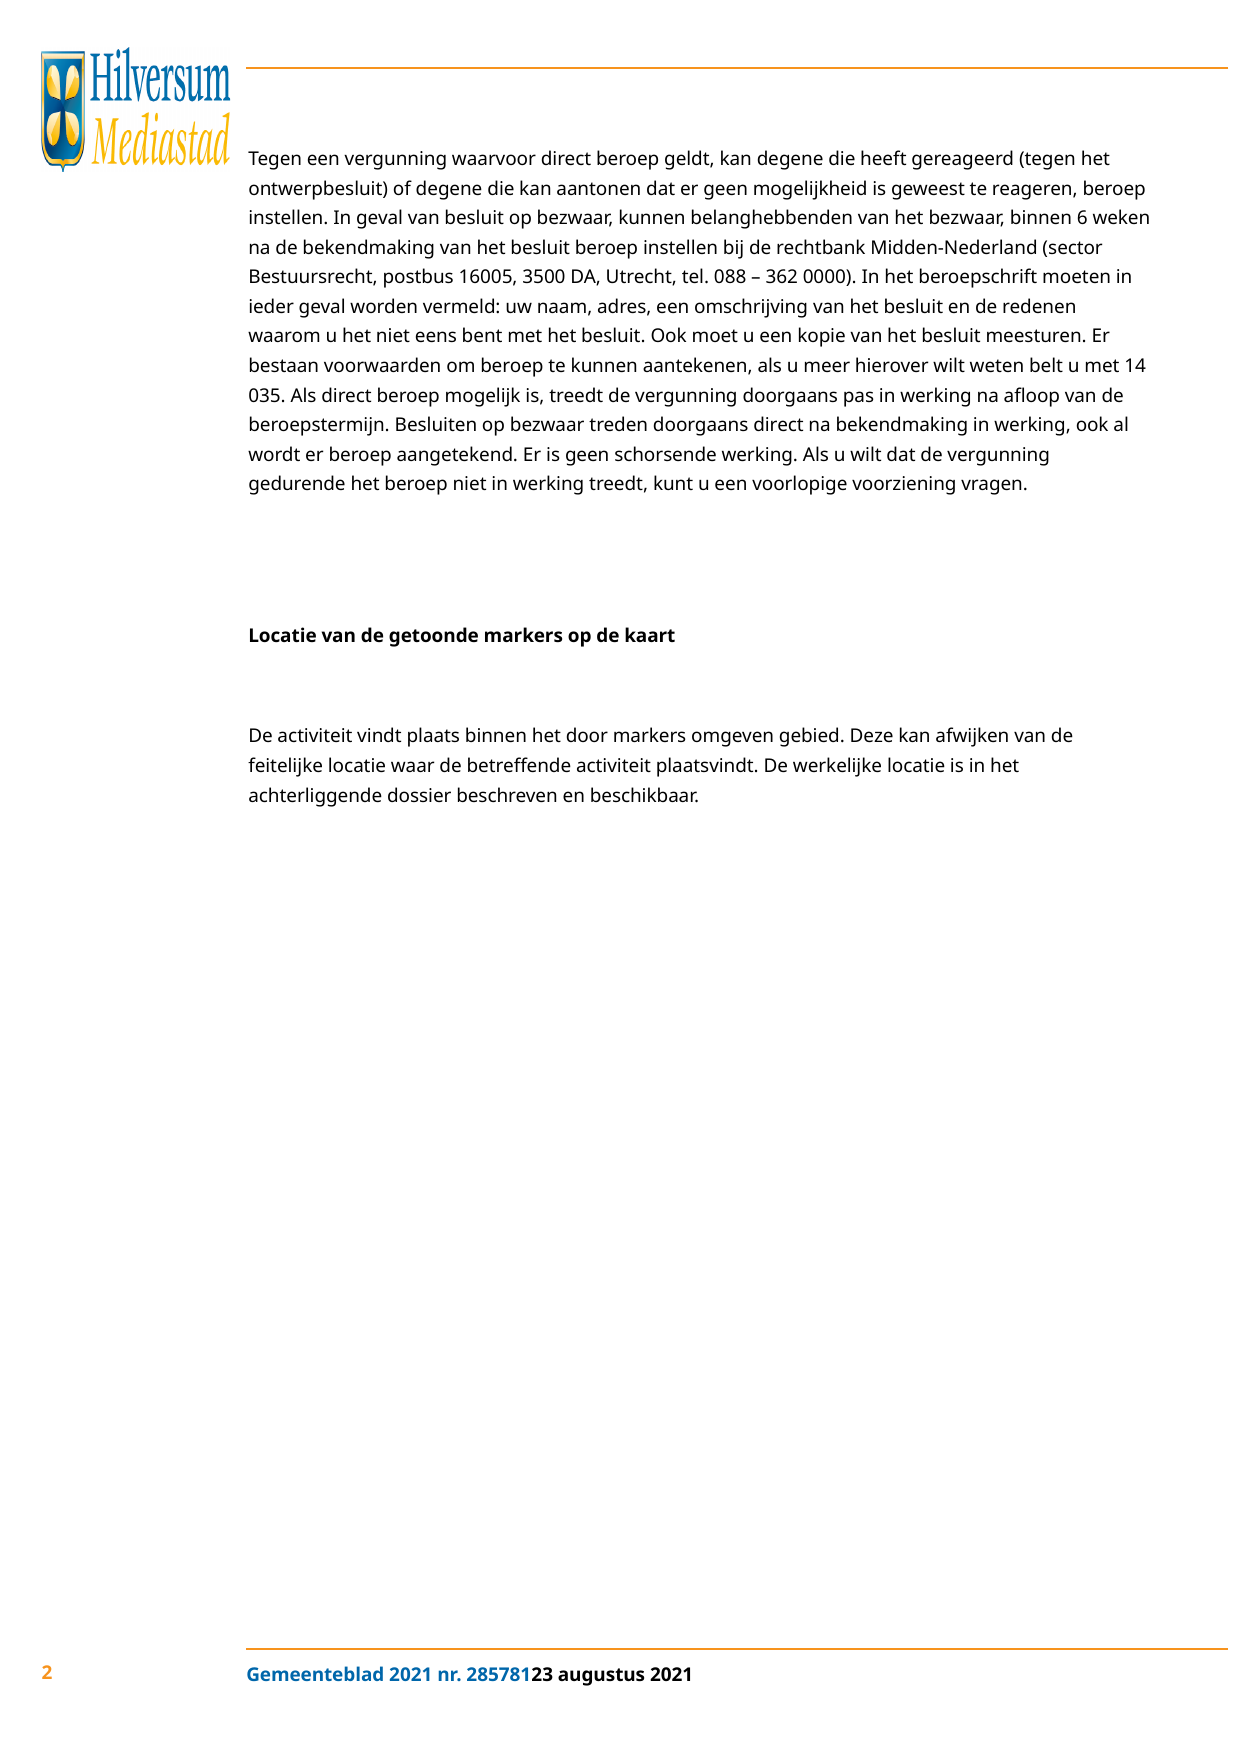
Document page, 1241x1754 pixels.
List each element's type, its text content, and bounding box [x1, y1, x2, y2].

text De activiteit vindt plaats binnen het door markers omgeven gebied. Deze kan afwijken van de feitelijke locatie waar de betreffende activiteit plaatsvindt. De werkelijke locatie is in het achterliggende dossier beschreven en beschikbaar. [248, 723, 1152, 808]
text Locatie van de getoonde markers op de kaart [248, 622, 1152, 648]
picture [41, 47, 231, 172]
text Tegen een vergunning waarvoor direct beroep geldt, kan degene die heeft gereageerd (tegen het ontwerpbesluit) of degene die kan aantonen dat er geen mogelijkheid is geweest te reageren, beroep instellen. In geval van besluit op bezwaar, kunnen belanghebbenden van het bezwaar, binnen 6 weken na de bekendmaking van het besluit beroep instellen bij de rechtbank Midden-Nederland (sector Bestuursrecht, postbus 16005, 3500 DA, Utrecht, tel. 088 – 362 0000). In het beroepschrift moeten in ieder geval worden vermeld: uw naam, adres, een omschrijving van het besluit en de redenen waarom u het niet eens bent met het besluit. Ook moet u een kopie van het besluit meesturen. Er bestaan voorwaarden om beroep te kunnen aantekenen, als u meer hierover wilt weten belt u met 14 035. Als direct beroep mogelijk is, treedt de vergunning doorgaans pas in werking na afloop van de beroepstermijn. Besluiten op bezwaar treden doorgaans direct na bekendmaking in werking, ook al wordt er beroep aangetekend. Er is geen schorsende werking. Als u wilt dat de vergunning gedurende het beroep niet in werking treedt, kunt u een voorlopige voorziening vragen. [248, 145, 1152, 496]
